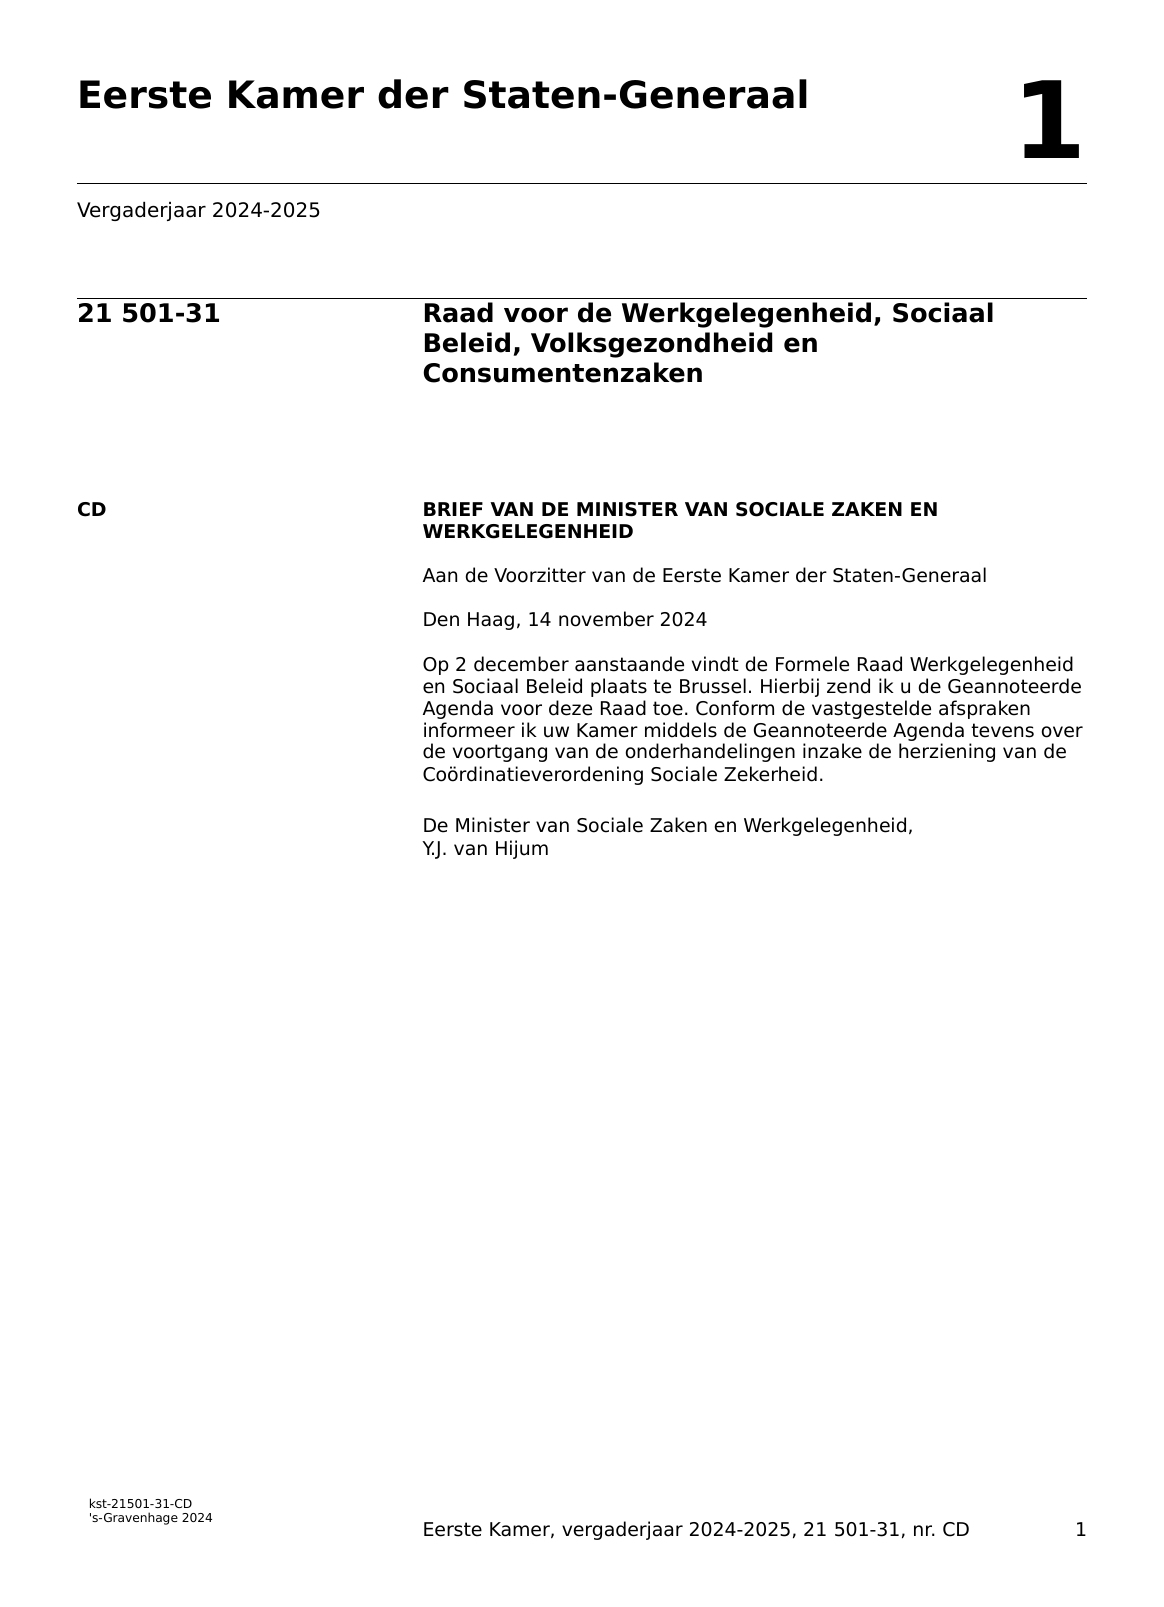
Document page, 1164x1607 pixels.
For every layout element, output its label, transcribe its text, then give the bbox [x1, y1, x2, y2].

text De Minister van Sociale Zaken en Werkgelegenheid, Y.J. van Hijum [422, 815, 1087, 859]
text 's-Gravenhage 2024 [88, 1511, 323, 1525]
text Op 2 december aanstaande vindt de Formele Raad Werkgelegenheid en Sociaal Beleid plaats te Brussel. Hierbij zend ik u de Geannoteerde Agenda voor deze Raad toe. Conform de vastgestelde afspraken informeer ik uw Kamer middels de Geannoteerde Agenda tevens over de voortgang van de onderhandelingen inzake de herziening van de Coördinatieverordening Sociale Zekerheid. [422, 653, 1087, 785]
text Aan de Voorzitter van de Eerste Kamer der Staten-Generaal [422, 565, 1087, 587]
table_header Eerste Kamer der Staten-Generaal [77, 59, 886, 183]
table_header 1 [886, 59, 1087, 183]
table_cell Vergaderjaar 2024-2025 [77, 184, 1087, 298]
subtitle CD BRIEF VAN DE MINISTER VAN SOCIALE ZAKEN EN WERKGELEGENHEID [77, 499, 1087, 543]
text Den Haag, 14 november 2024 [422, 609, 1087, 631]
text kst-21501-31-CD [88, 1497, 323, 1511]
subtitle 21 501-31 Raad voor de Werkgelegenheid, Sociaal Beleid, Volksgezondheid en Consumentenzaken [77, 299, 1087, 388]
